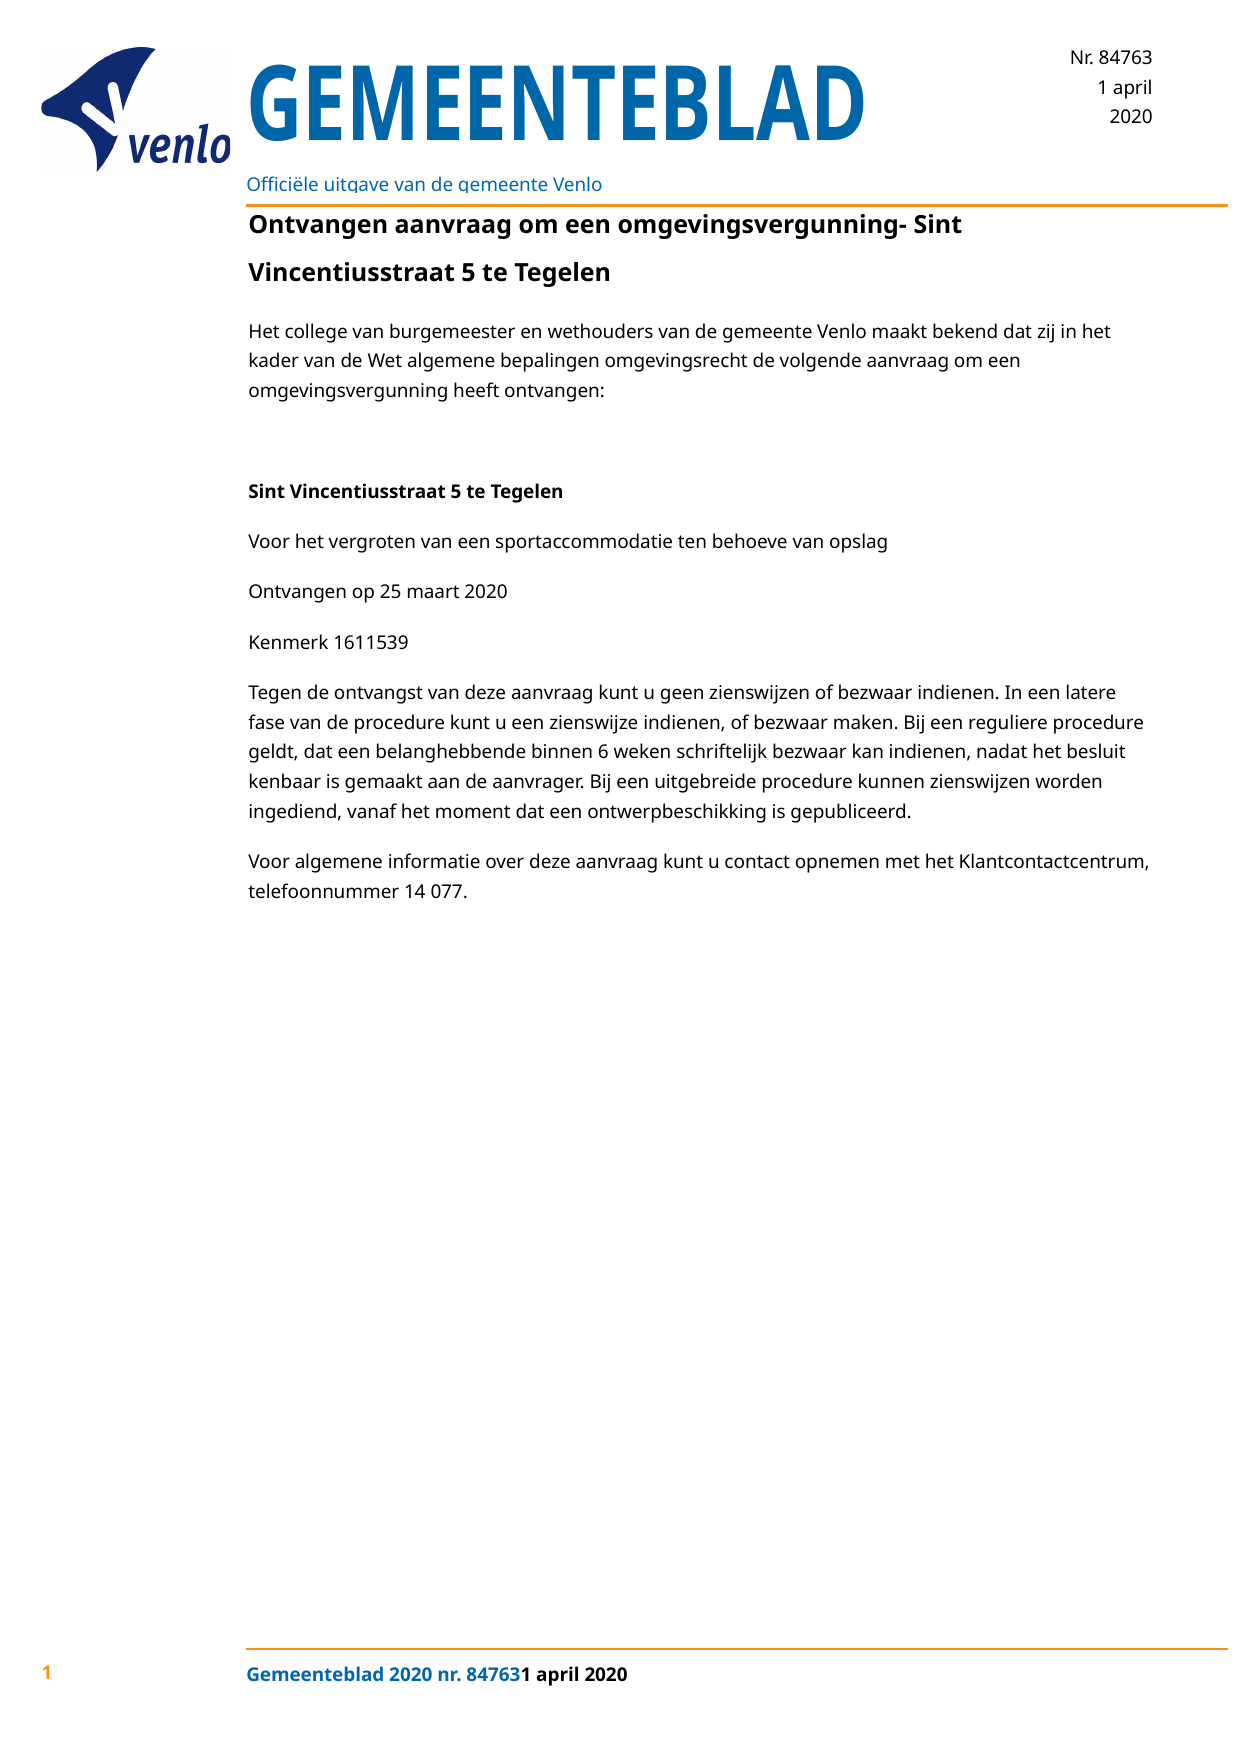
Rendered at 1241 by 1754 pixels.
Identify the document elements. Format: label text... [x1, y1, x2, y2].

text Tegen de ontvangst van deze aanvraag kunt u geen zienswijzen of bezwaar indienen. In een latere fase van de procedure kunt u een zienswijze indienen, of bezwaar maken. Bij een reguliere procedure geldt, dat een belanghebbende binnen 6 weken schriftelijk bezwaar kan indienen, nadat het besluit kenbaar is gemaakt aan de aanvrager. Bij een uitgebreide procedure kunnen zienswijzen worden ingediend, vanaf het moment dat een ontwerpbeschikking is gepubliceerd. [248, 679, 1152, 824]
text Voor het vergroten van een sportaccommodatie ten behoeve van opslag [248, 528, 1152, 554]
picture [41, 47, 231, 172]
text Ontvangen op 25 maart 2020 [248, 579, 1152, 604]
text Kenmerk 1611539 [248, 629, 1152, 655]
text Voor algemene informatie over deze aanvraag kunt u contact opnemen met het Klantcontactcentrum, telefoonnummer 14 077. [248, 848, 1152, 904]
text Ontvangen aanvraag om een omgevingsvergunning- Sint Vincentiusstraat 5 te Tegelen [248, 207, 1152, 288]
text Sint Vincentiusstraat 5 te Tegelen [248, 478, 1152, 504]
text Het college van burgemeester en wethouders van de gemeente Venlo maakt bekend dat zij in het kader van de Wet algemene bepalingen omgevingsrecht de volgende aanvraag om een omgevingsvergunning heeft ontvangen: [248, 318, 1152, 403]
